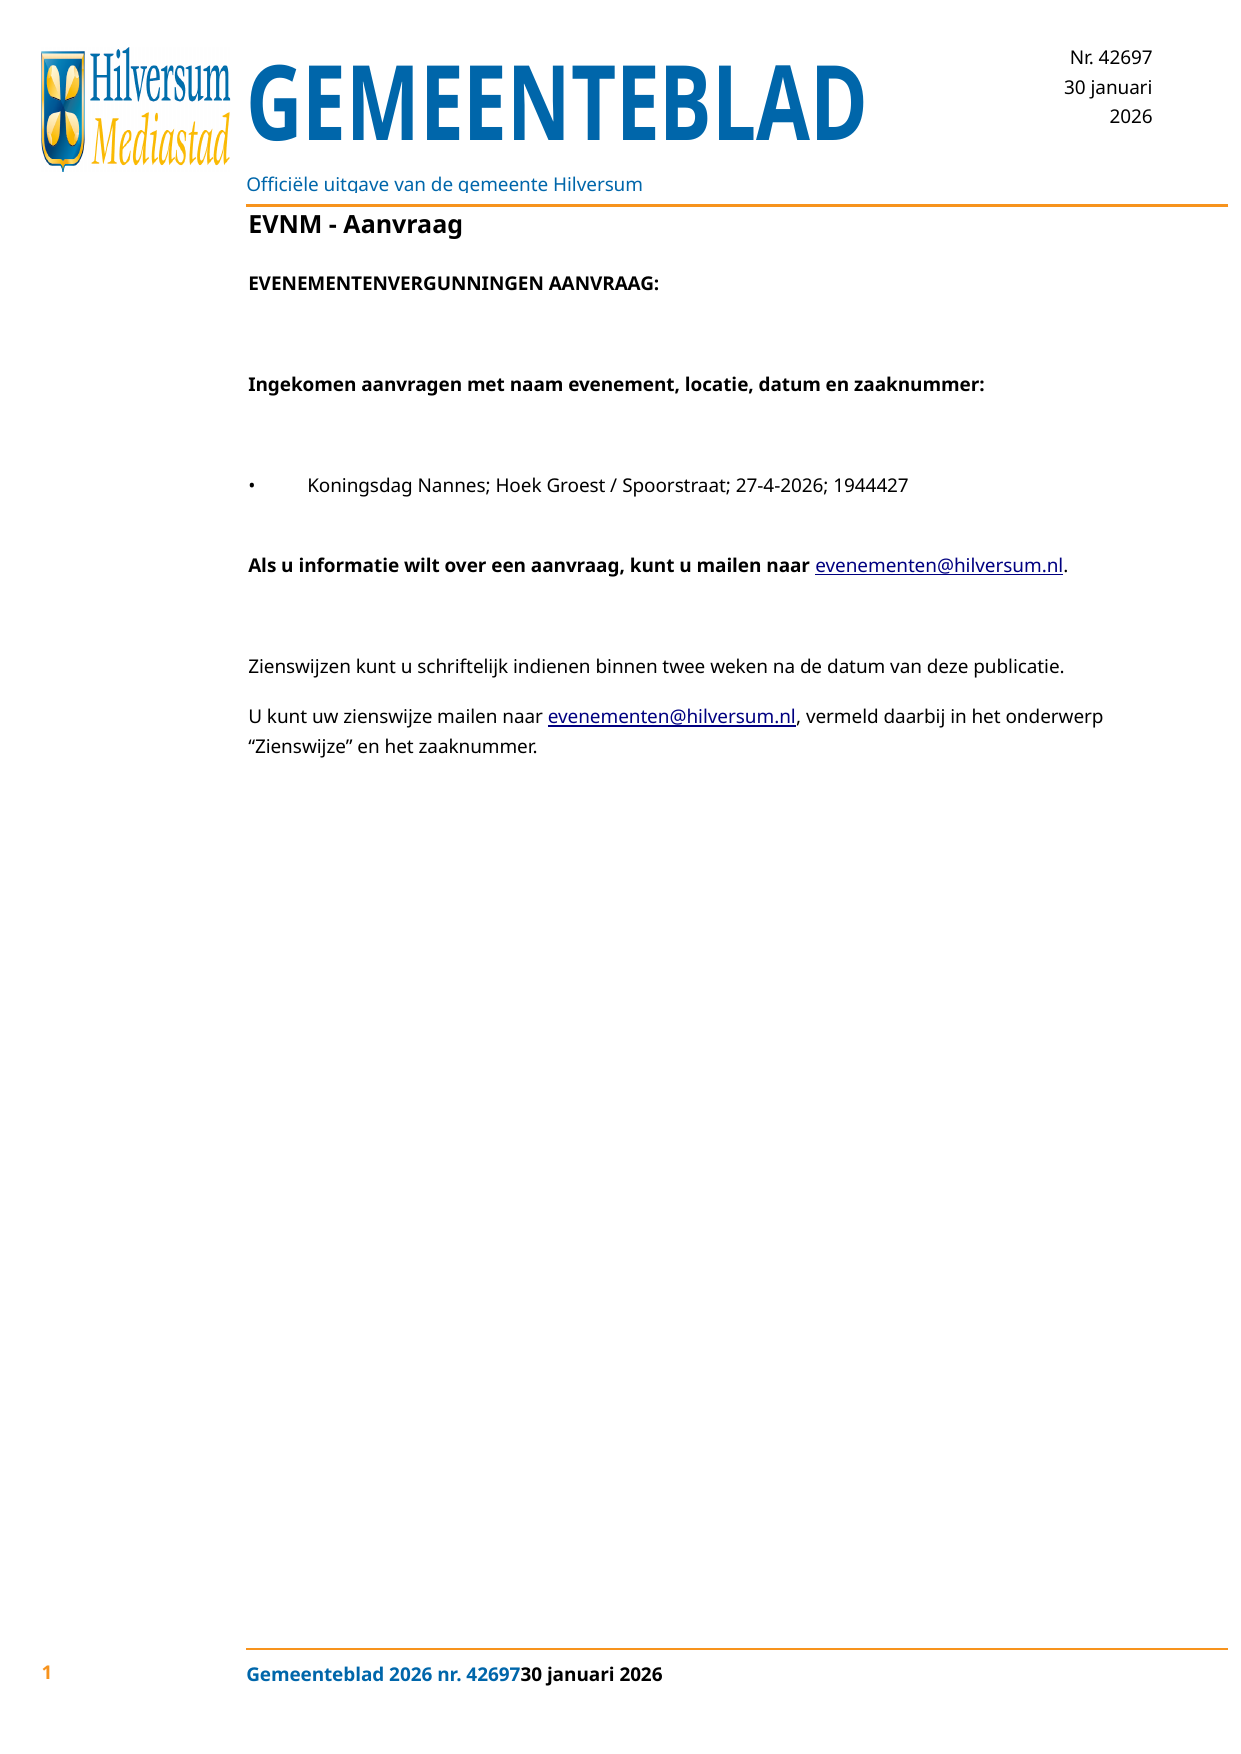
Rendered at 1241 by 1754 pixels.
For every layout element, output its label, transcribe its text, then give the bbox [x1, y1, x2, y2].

text EVNM - Aanvraag [248, 207, 1152, 241]
list Koningsdag Nannes; Hoek Groest / Spoorstraat; 27-4-2026; 1944427 [248, 472, 1152, 498]
text Zienswijzen kunt u schriftelijk indienen binnen twee weken na de datum van deze publicatie. [248, 653, 1152, 678]
text Als u informatie wilt over een aanvraag, kunt u mailen naar evenementen@hilversum.nl. [248, 552, 1152, 578]
text EVENEMENTENVERGUNNINGEN AANVRAAG: [248, 270, 1152, 296]
text U kunt uw zienswijze mailen naar evenementen@hilversum.nl, vermeld daarbij in het onderwerp “Zienswijze” en het zaaknummer. [248, 703, 1152, 758]
text Ingekomen aanvragen met naam evenement, locatie, datum en zaaknummer: [248, 371, 1152, 397]
picture [41, 47, 231, 172]
